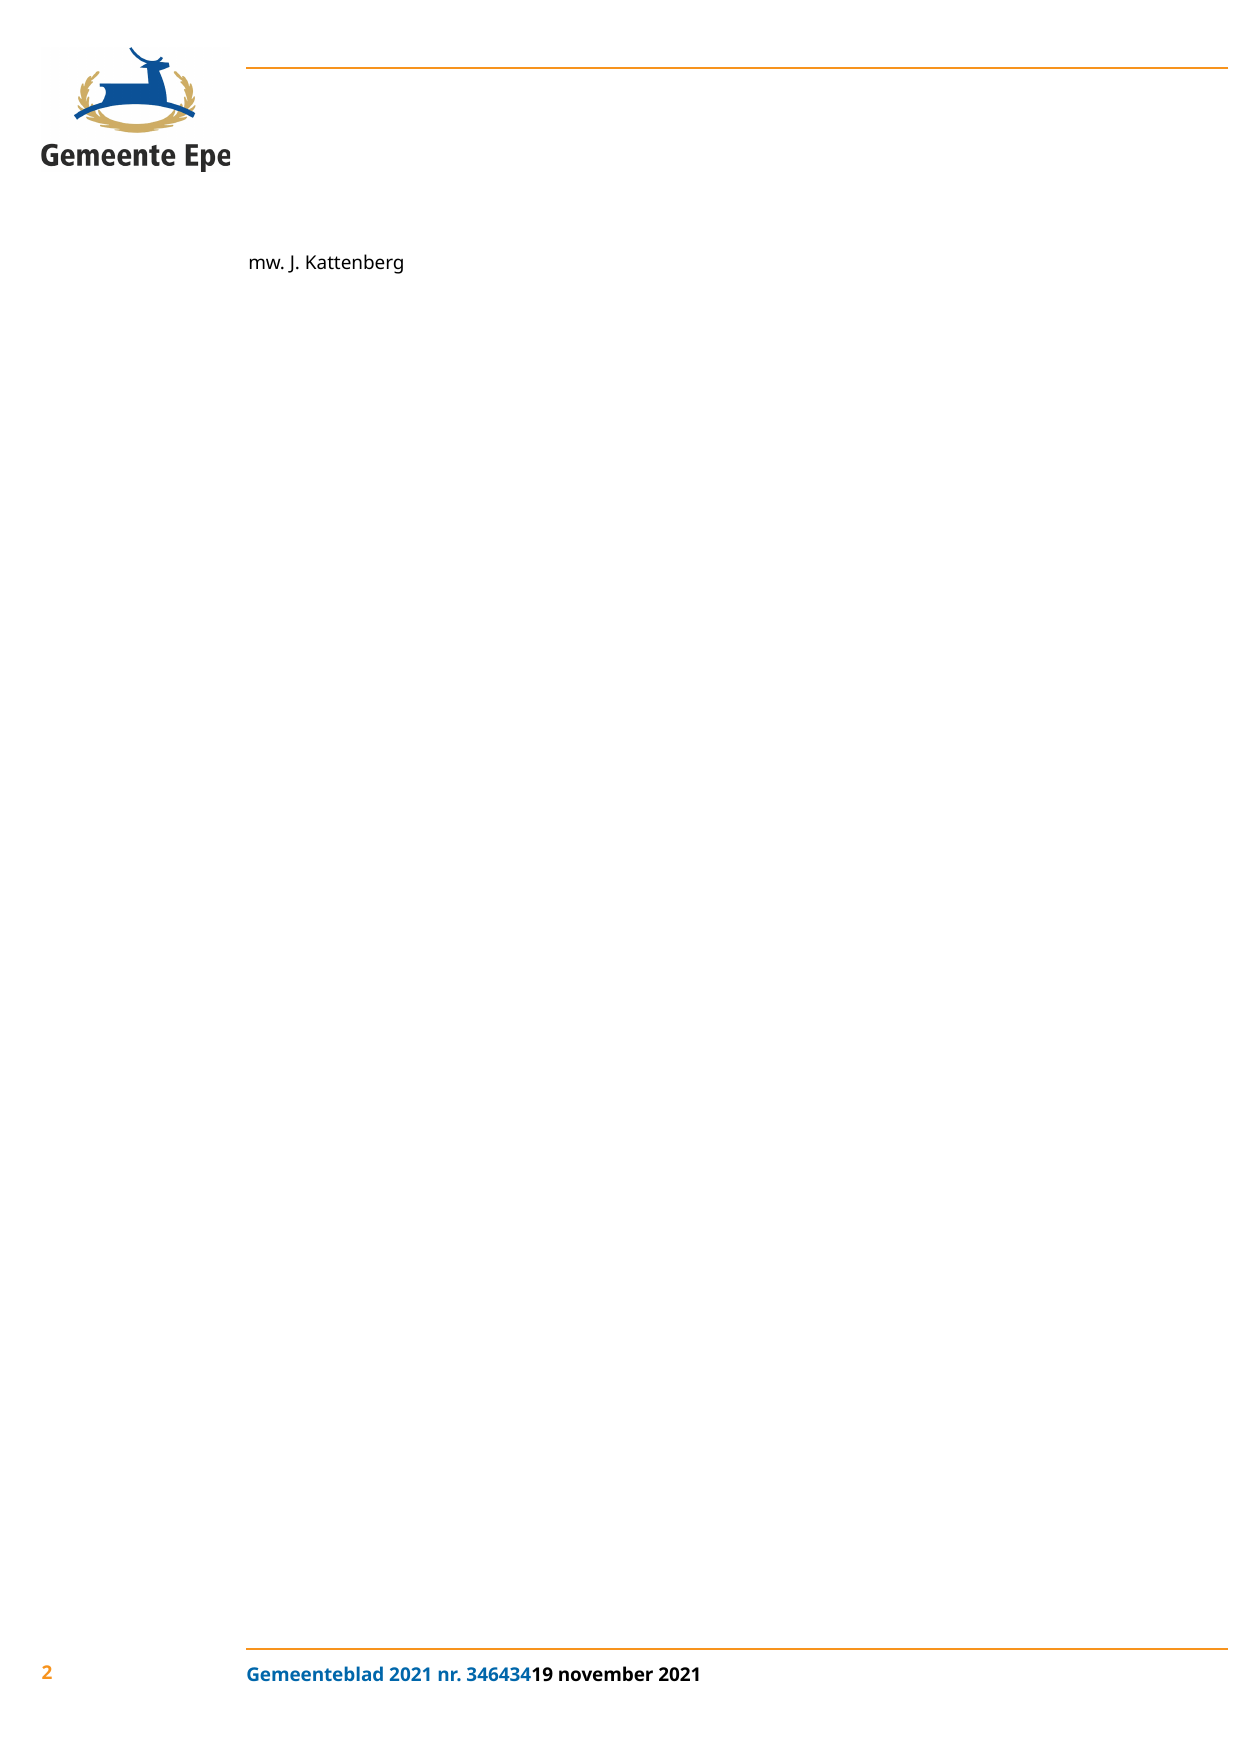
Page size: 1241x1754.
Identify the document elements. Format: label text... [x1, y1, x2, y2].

picture [41, 47, 231, 172]
text mw. J. Kattenberg [248, 249, 1152, 275]
